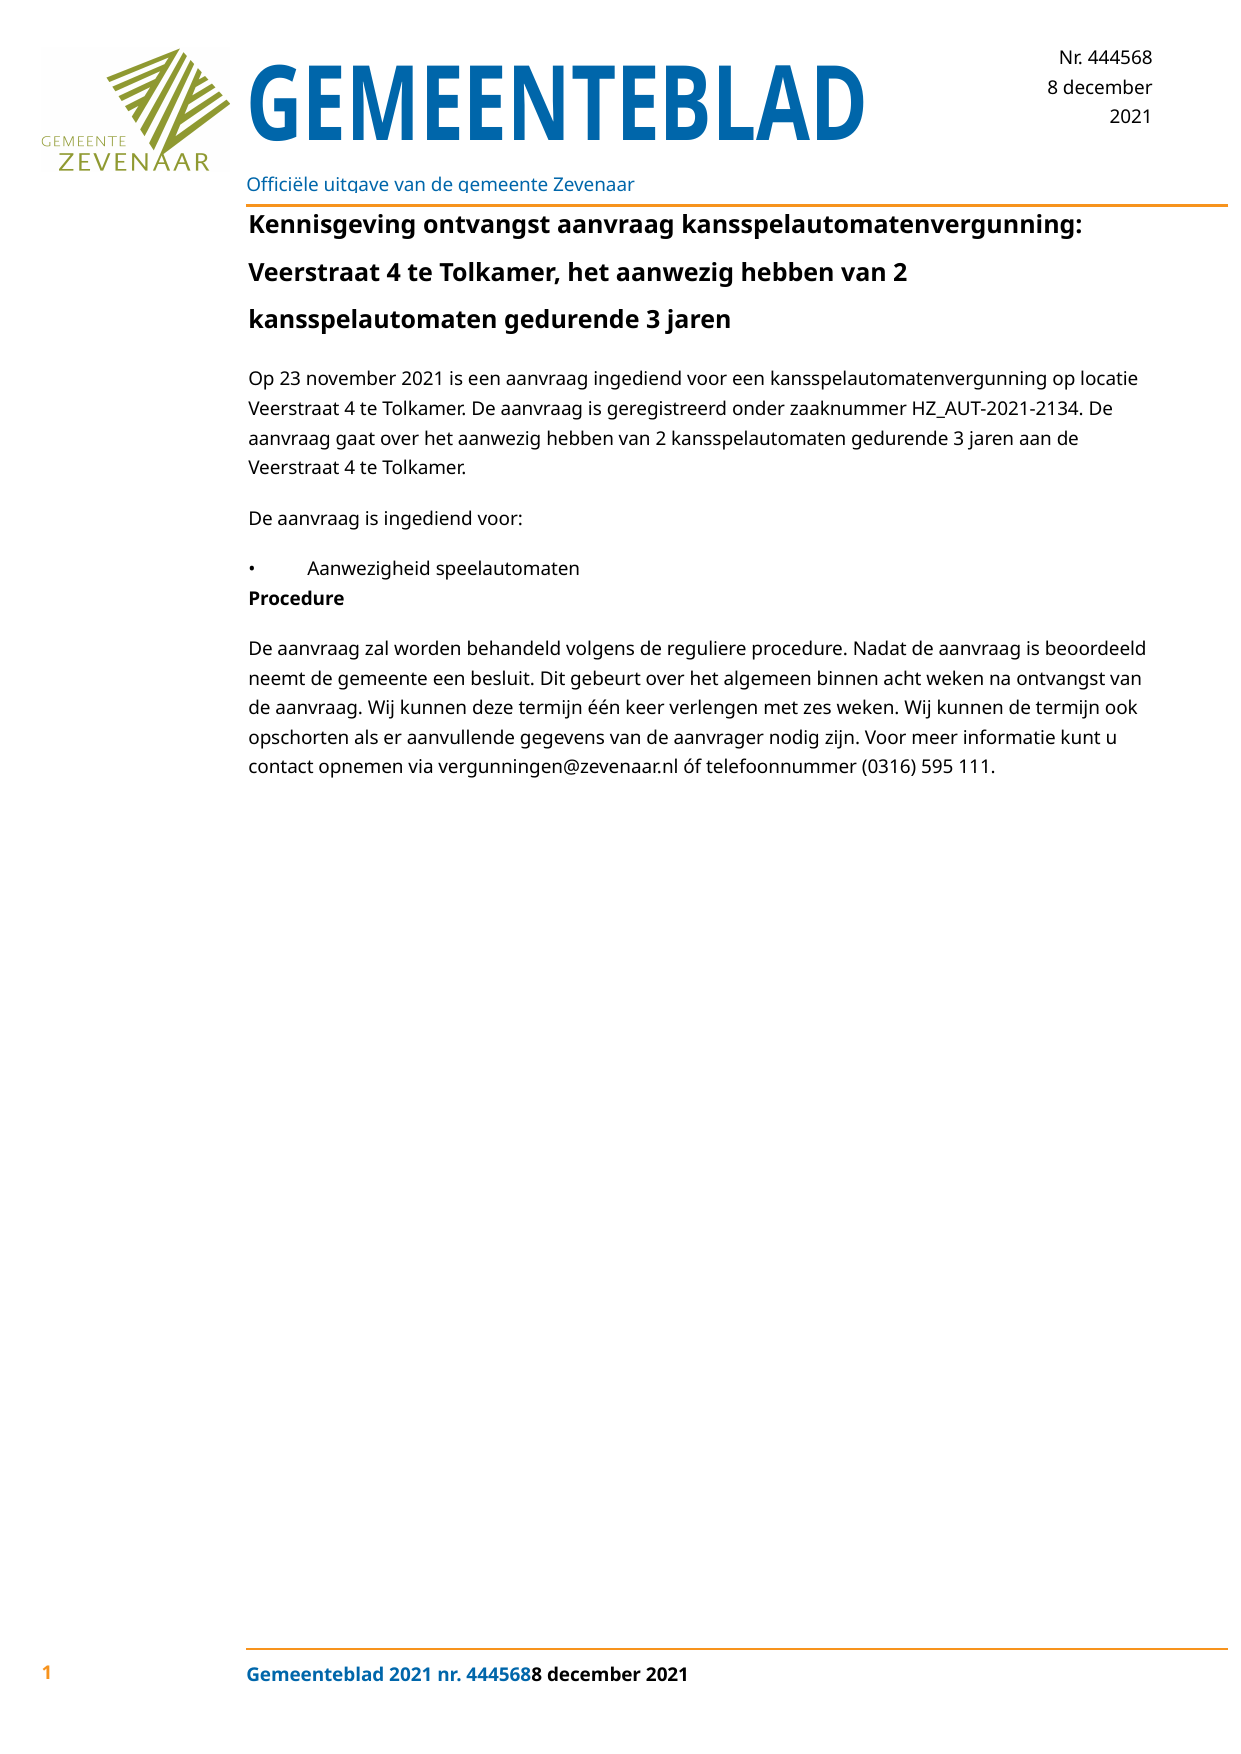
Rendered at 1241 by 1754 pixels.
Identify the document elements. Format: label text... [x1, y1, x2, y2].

text De aanvraag is ingediend voor: [248, 505, 1152, 530]
list Aanwezigheid speelautomaten [248, 555, 1152, 581]
text Op 23 november 2021 is een aanvraag ingediend voor een kansspelautomatenvergunning op locatie Veerstraat 4 te Tolkamer. De aanvraag is geregistreerd onder zaaknummer HZ_AUT-2021-2134. De aanvraag gaat over het aanwezig hebben van 2 kansspelautomaten gedurende 3 jaren aan de Veerstraat 4 te Tolkamer. [248, 366, 1152, 480]
text Kennisgeving ontvangst aanvraag kansspelautomatenvergunning: Veerstraat 4 te Tolkamer, het aanwezig hebben van 2 kansspelautomaten gedurende 3 jaren [248, 207, 1152, 336]
text Procedure [248, 585, 1152, 610]
picture [41, 47, 231, 172]
text De aanvraag zal worden behandeld volgens de reguliere procedure. Nadat de aanvraag is beoordeeld neemt de gemeente een besluit. Dit gebeurt over het algemeen binnen acht weken na ontvangst van de aanvraag. Wij kunnen deze termijn één keer verlengen met zes weken. Wij kunnen de termijn ook opschorten als er aanvullende gegevens van de aanvrager nodig zijn. Voor meer informatie kunt u contact opnemen via vergunningen@zevenaar.nl óf telefoonnummer (0316) 595 111. [248, 635, 1152, 779]
